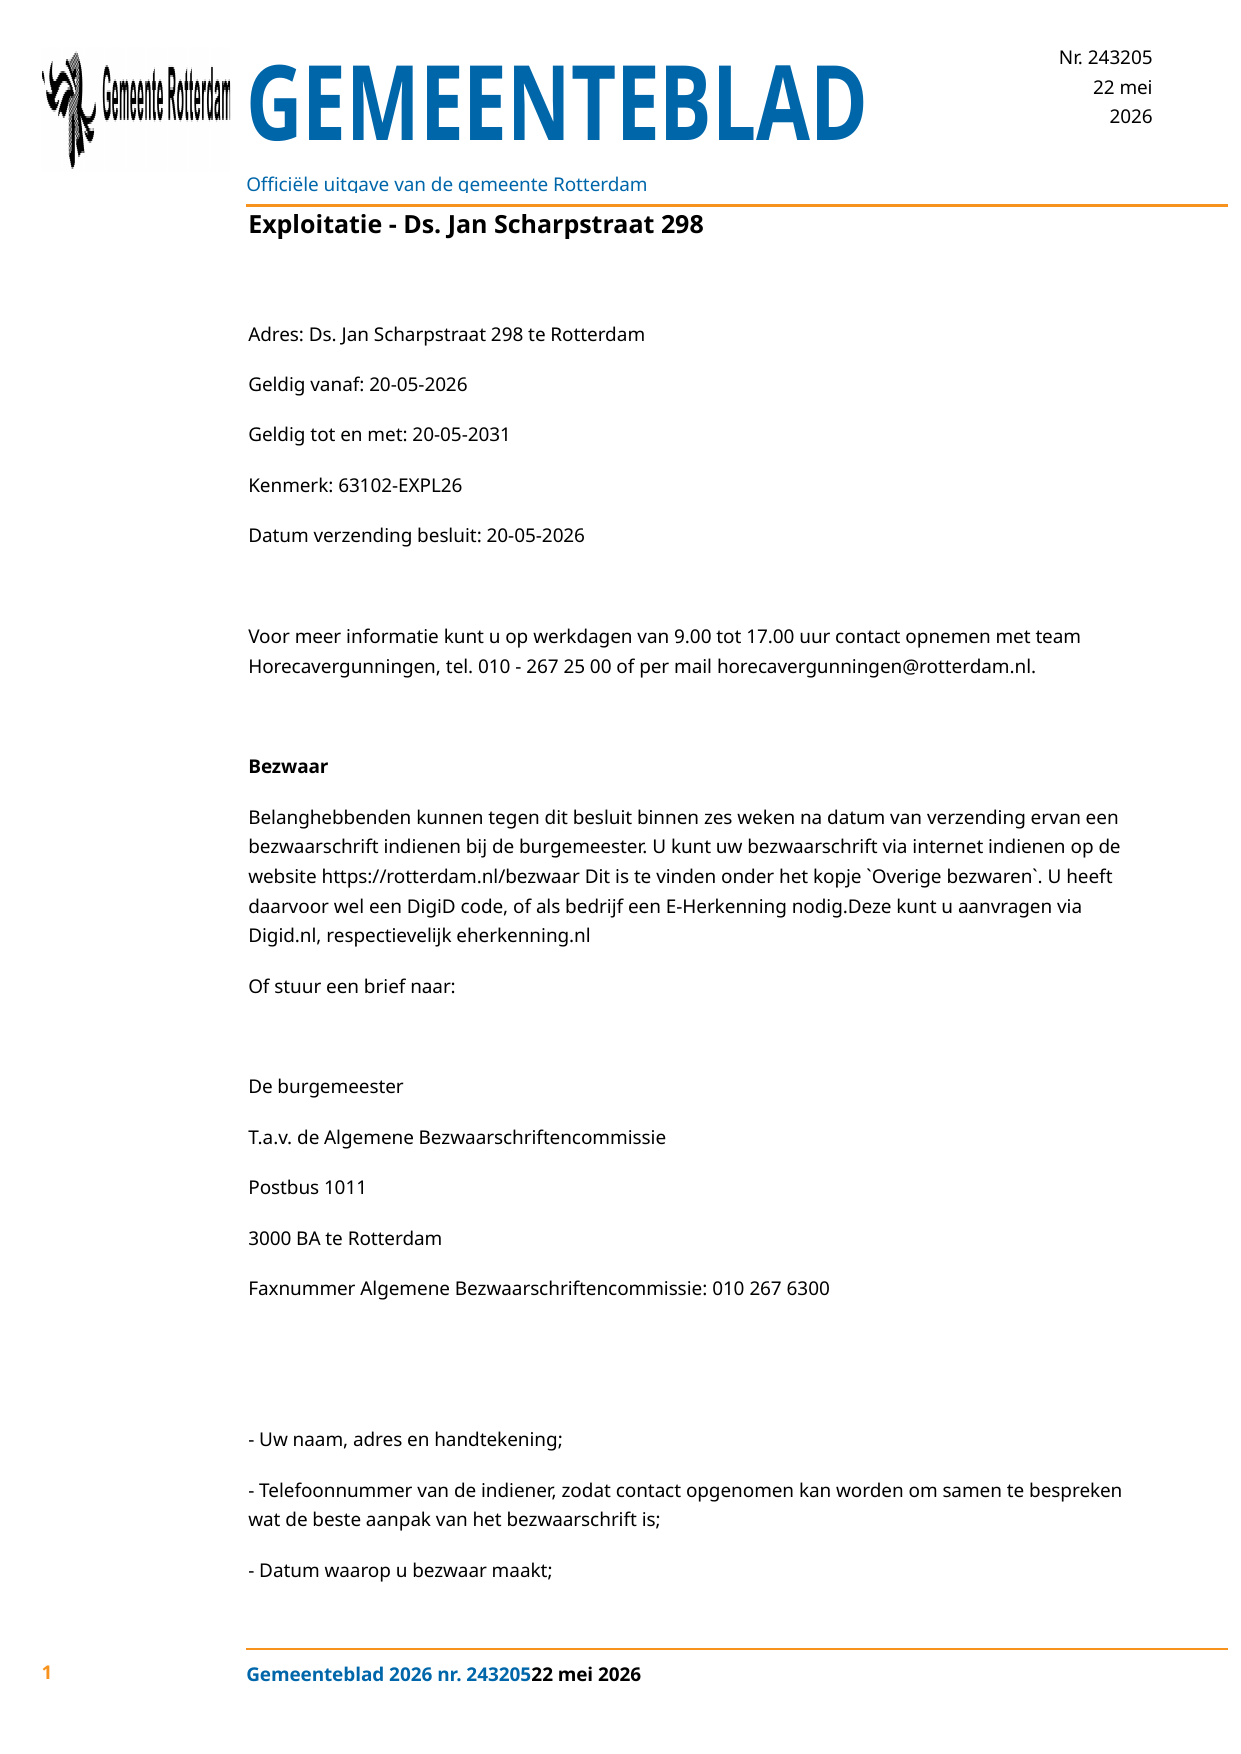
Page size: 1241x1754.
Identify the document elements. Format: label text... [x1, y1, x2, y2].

text Faxnummer Algemene Bezwaarschriftencommissie: 010 267 6300 [248, 1275, 1152, 1301]
text Adres: Ds. Jan Scharpstraat 298 te Rotterdam [248, 321, 1152, 346]
text Geldig tot en met: 20-05-2031 [248, 422, 1152, 447]
text Datum verzending besluit: 20-05-2026 [248, 522, 1152, 548]
text De burgemeester [248, 1074, 1152, 1099]
text 3000 BA te Rotterdam [248, 1225, 1152, 1251]
text Geldig vanaf: 20-05-2026 [248, 371, 1152, 397]
text Exploitatie - Ds. Jan Scharpstraat 298 [248, 207, 1152, 241]
text Of stuur een brief naar: [248, 973, 1152, 998]
text Belanghebbenden kunnen tegen dit besluit binnen zes weken na datum van verzending ervan een bezwaarschrift indienen bij de burgemeester. U kunt uw bezwaarschrift via internet indienen op de website https://rotterdam.nl/bezwaar Dit is te vinden onder het kopje `Overige bezwaren`. U heeft daarvoor wel een DigiD code, of als bedrijf een E-Herkenning nodig.Deze kunt u aanvragen via Digid.nl, respectievelijk eherkenning.nl [248, 804, 1152, 948]
text - Telefoonnummer van de indiener, zodat contact opgenomen kan worden om samen te bespreken wat de beste aanpak van het bezwaarschrift is; [248, 1477, 1152, 1532]
text Voor meer informatie kunt u op werkdagen van 9.00 tot 17.00 uur contact opnemen met team Horecavergunningen, tel. 010 - 267 25 00 of per mail horecavergunningen@rotterdam.nl. [248, 623, 1152, 678]
picture [41, 47, 231, 172]
text - Datum waarop u bezwaar maakt; [248, 1557, 1152, 1583]
text Bezwaar [248, 754, 1152, 779]
text T.a.v. de Algemene Bezwaarschriftencommissie [248, 1124, 1152, 1150]
text Kenmerk: 63102-EXPL26 [248, 472, 1152, 498]
text Postbus 1011 [248, 1174, 1152, 1200]
text - Uw naam, adres en handtekening; [248, 1427, 1152, 1452]
